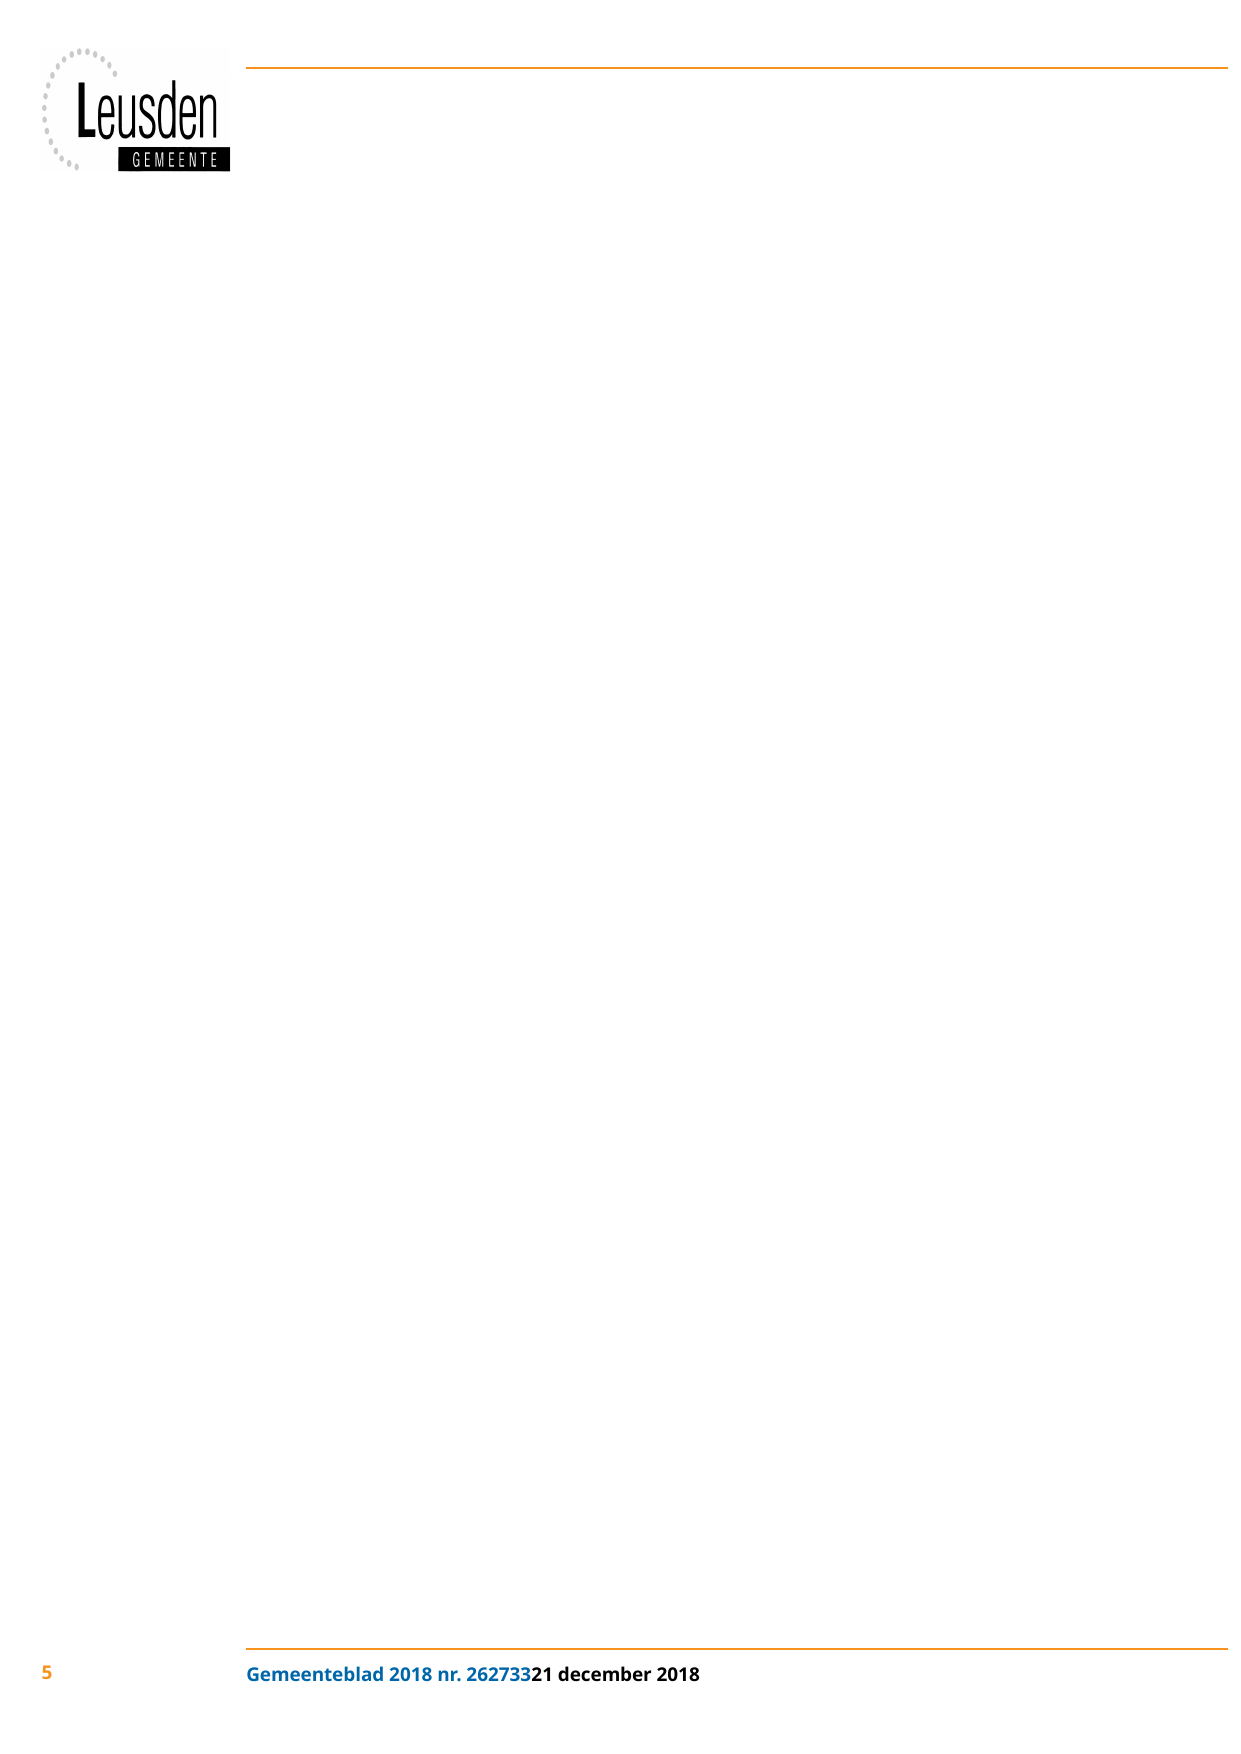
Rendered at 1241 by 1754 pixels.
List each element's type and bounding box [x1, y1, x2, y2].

picture [41, 47, 231, 172]
